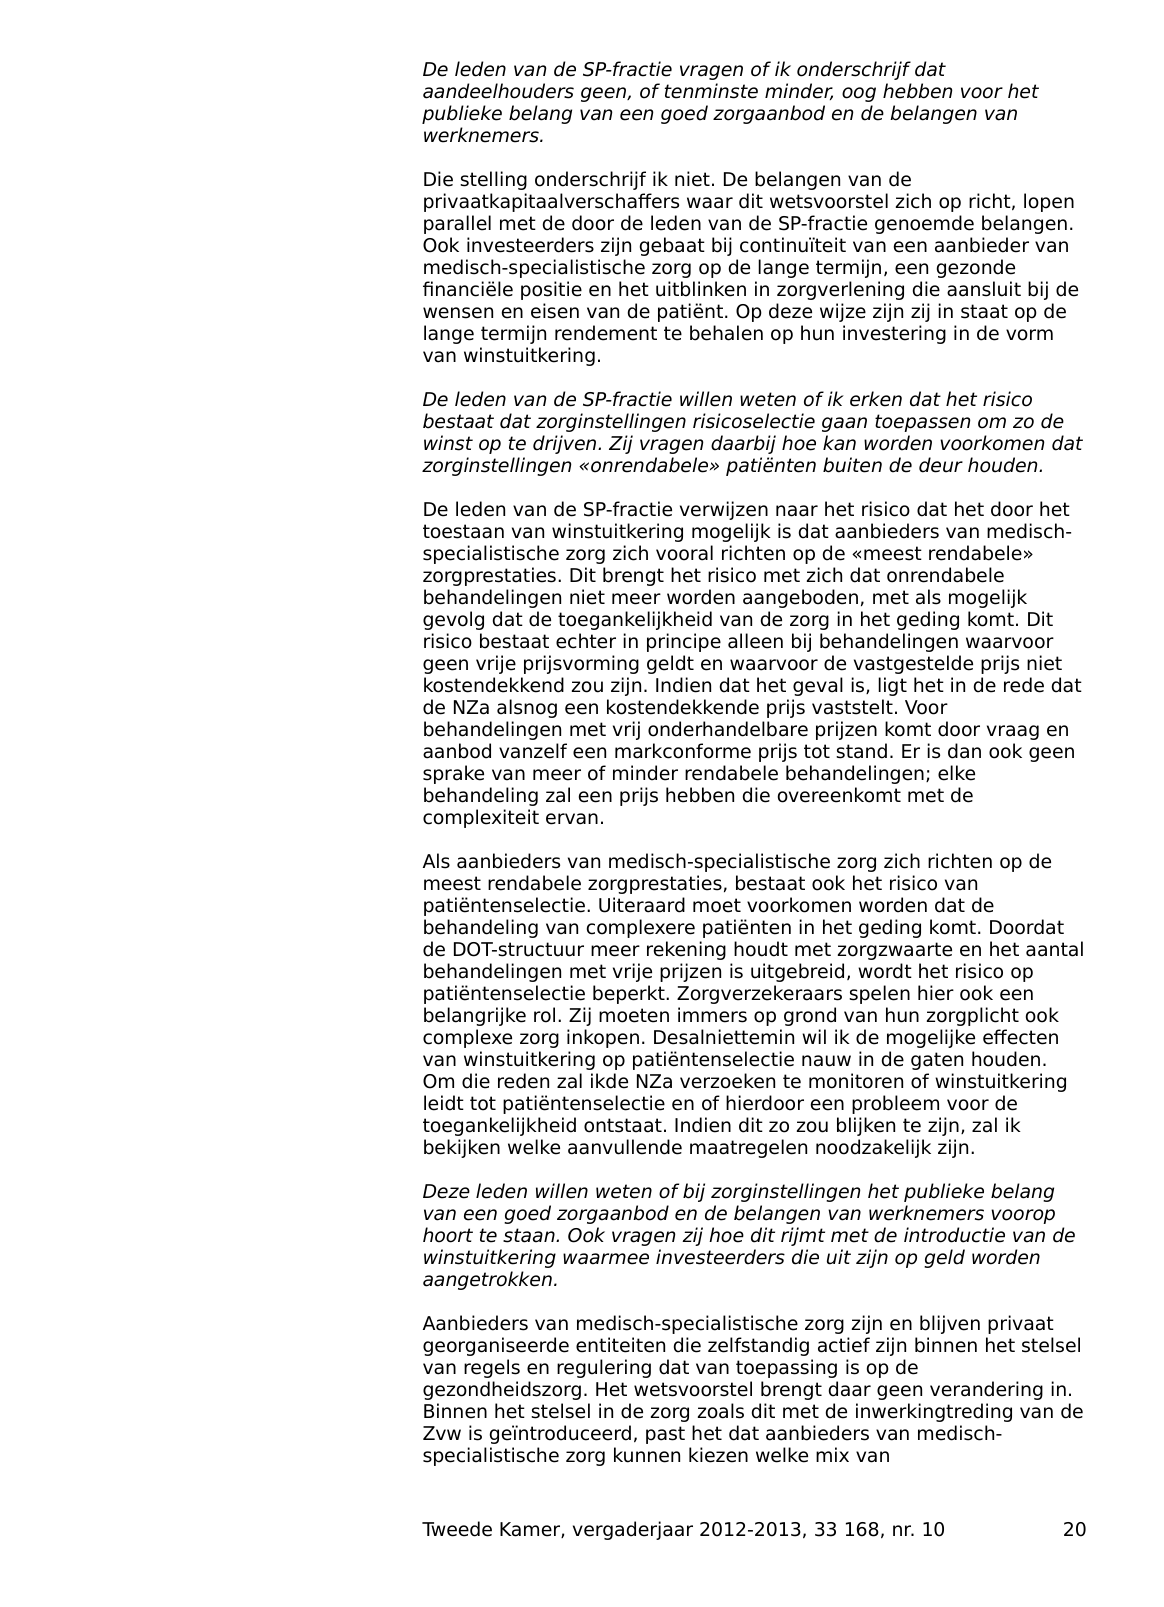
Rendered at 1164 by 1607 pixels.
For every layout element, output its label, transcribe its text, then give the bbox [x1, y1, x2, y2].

text Die stelling onderschrijf ik niet. De belangen van de privaatkapitaalverschaffers waar dit wetsvoorstel zich op richt, lopen parallel met de door de leden van de SP-fractie genoemde belangen. Ook investeerders zijn gebaat bij continuïteit van een aanbieder van medisch-specialistische zorg op de lange termijn, een gezonde financiële positie en het uitblinken in zorgverlening die aansluit bij de wensen en eisen van de patiënt. Op deze wijze zijn zij in staat op de lange termijn rendement te behalen op hun investering in de vorm van winstuitkering. [422, 169, 1087, 367]
text De leden van de SP-fractie vragen of ik onderschrijf dat aandeelhouders geen, of tenminste minder, oog hebben voor het publieke belang van een goed zorgaanbod en de belangen van werknemers. [422, 59, 1087, 147]
text Aanbieders van medisch-specialistische zorg zijn en blijven privaat georganiseerde entiteiten die zelfstandig actief zijn binnen het stelsel van regels en regulering dat van toepassing is op de gezondheidszorg. Het wetsvoorstel brengt daar geen verandering in. Binnen het stelsel in de zorg zoals dit met de inwerkingtreding van de Zvw is geïntroduceerd, past het dat aanbieders van medisch-specialistische zorg kunnen kiezen welke mix van [422, 1313, 1087, 1467]
text Deze leden willen weten of bij zorginstellingen het publieke belang van een goed zorgaanbod en de belangen van werknemers voorop hoort te staan. Ook vragen zij hoe dit rijmt met de introductie van de winstuitkering waarmee investeerders die uit zijn op geld worden aangetrokken. [422, 1181, 1087, 1291]
text Als aanbieders van medisch-specialistische zorg zich richten op de meest rendabele zorgprestaties, bestaat ook het risico van patiëntenselectie. Uiteraard moet voorkomen worden dat de behandeling van complexere patiënten in het geding komt. Doordat de DOT-structuur meer rekening houdt met zorgzwaarte en het aantal behandelingen met vrije prijzen is uitgebreid, wordt het risico op patiëntenselectie beperkt. Zorgverzekeraars spelen hier ook een belangrijke rol. Zij moeten immers op grond van hun zorgplicht ook complexe zorg inkopen. Desalniettemin wil ik de mogelijke effecten van winstuitkering op patiëntenselectie nauw in de gaten houden. Om die reden zal ikde NZa verzoeken te monitoren of winstuitkering leidt tot patiëntenselectie en of hierdoor een probleem voor de toegankelijkheid ontstaat. Indien dit zo zou blijken te zijn, zal ik bekijken welke aanvullende maatregelen noodzakelijk zijn. [422, 851, 1087, 1159]
text De leden van de SP-fractie verwijzen naar het risico dat het door het toestaan van winstuitkering mogelijk is dat aanbieders van medisch-specialistische zorg zich vooral richten op de «meest rendabele» zorgprestaties. Dit brengt het risico met zich dat onrendabele behandelingen niet meer worden aangeboden, met als mogelijk gevolg dat de toegankelijkheid van de zorg in het geding komt. Dit risico bestaat echter in principe alleen bij behandelingen waarvoor geen vrije prijsvorming geldt en waarvoor de vastgestelde prijs niet kostendekkend zou zijn. Indien dat het geval is, ligt het in de rede dat de NZa alsnog een kostendekkende prijs vaststelt. Voor behandelingen met vrij onderhandelbare prijzen komt door vraag en aanbod vanzelf een markconforme prijs tot stand. Er is dan ook geen sprake van meer of minder rendabele behandelingen; elke behandeling zal een prijs hebben die overeenkomt met de complexiteit ervan. [422, 499, 1087, 829]
text De leden van de SP-fractie willen weten of ik erken dat het risico bestaat dat zorginstellingen risicoselectie gaan toepassen om zo de winst op te drijven. Zij vragen daarbij hoe kan worden voorkomen dat zorginstellingen «onrendabele» patiënten buiten de deur houden. [422, 389, 1087, 477]
